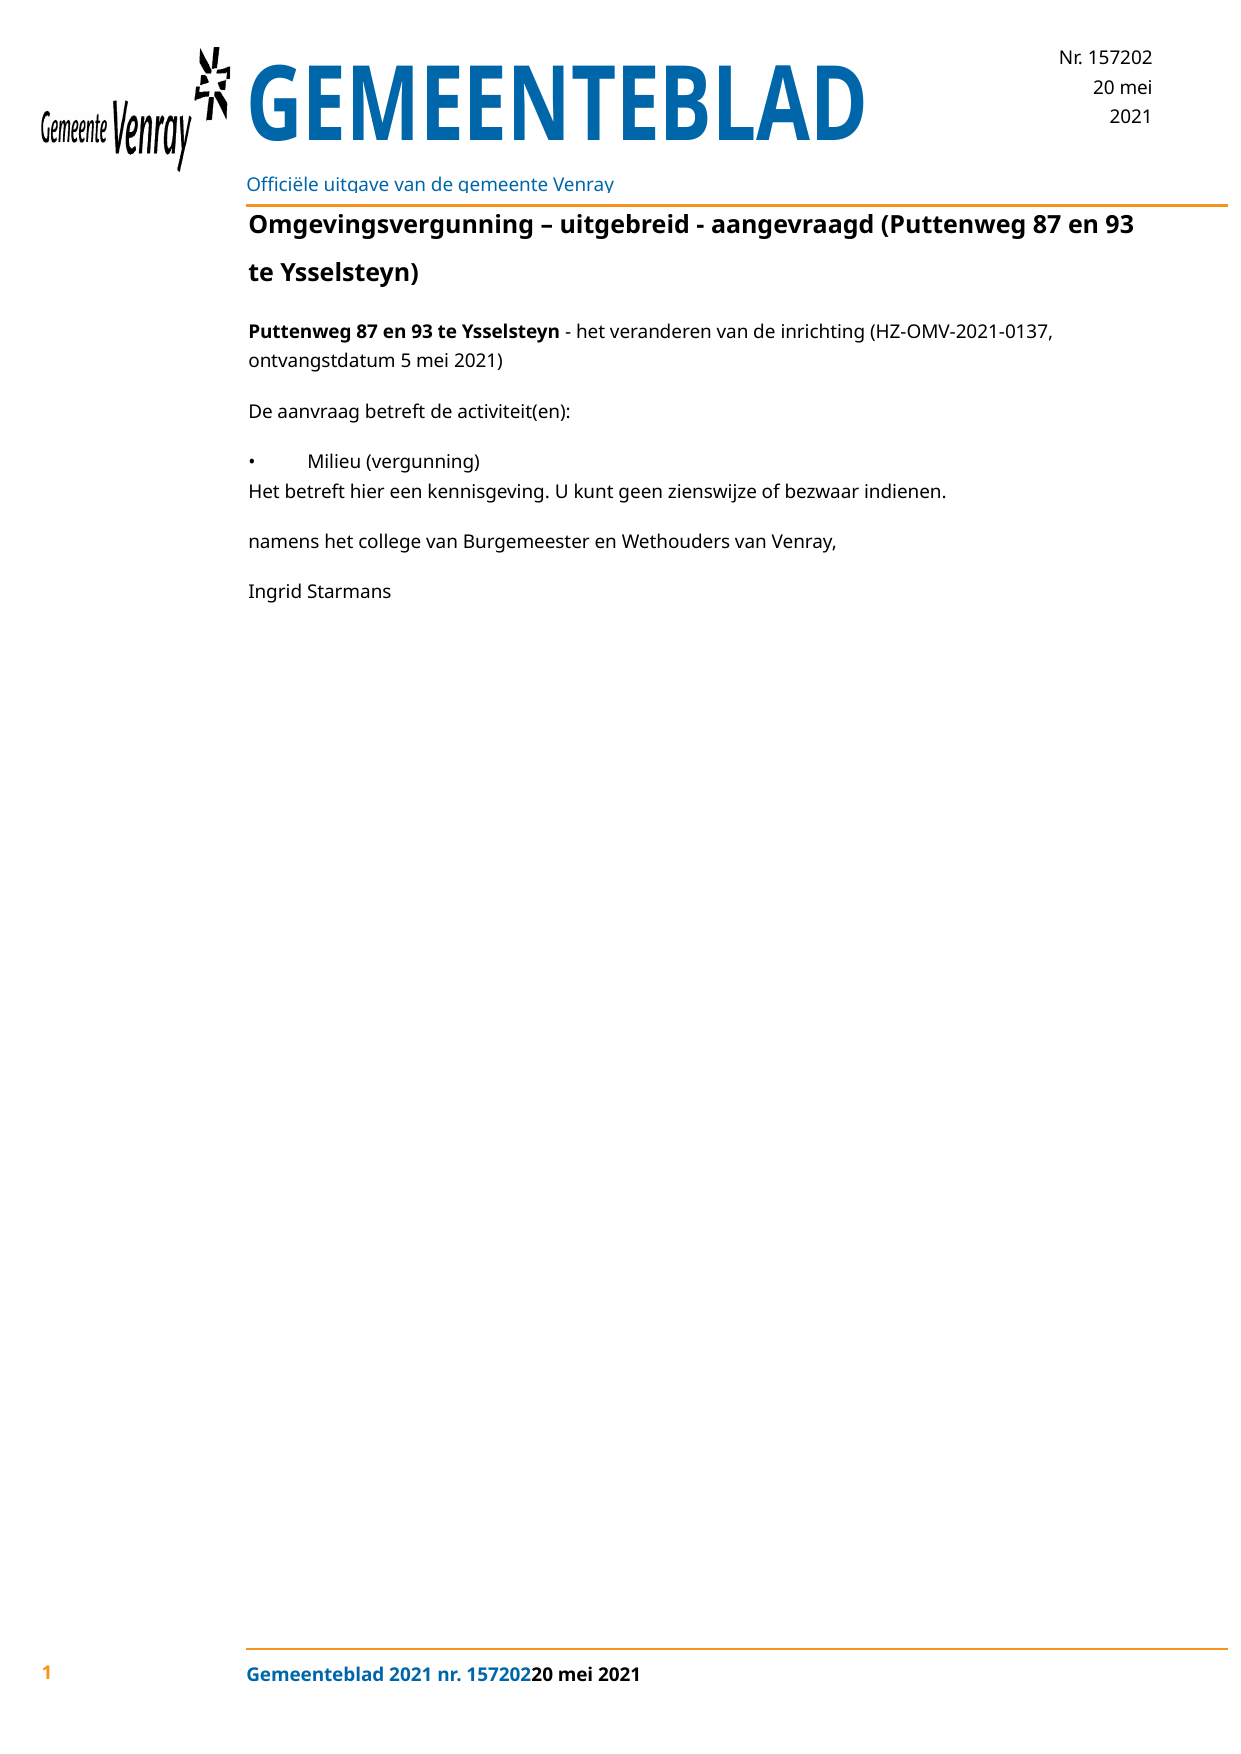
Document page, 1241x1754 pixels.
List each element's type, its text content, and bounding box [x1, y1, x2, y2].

text namens het college van Burgemeester en Wethouders van Venray, [248, 528, 1152, 554]
list Milieu (vergunning) [248, 448, 1152, 474]
picture [41, 47, 231, 172]
text Puttenweg 87 en 93 te Ysselsteyn - het veranderen van de inrichting (HZ-OMV-2021-0137, ontvangstdatum 5 mei 2021) [248, 318, 1152, 373]
text Ingrid Starmans [248, 579, 1152, 604]
text Het betreft hier een kennisgeving. U kunt geen zienswijze of bezwaar indienen. [248, 478, 1152, 504]
text De aanvraag betreft de activiteit(en): [248, 398, 1152, 424]
text Omgevingsvergunning – uitgebreid - aangevraagd (Puttenweg 87 en 93 te Ysselsteyn) [248, 207, 1152, 288]
